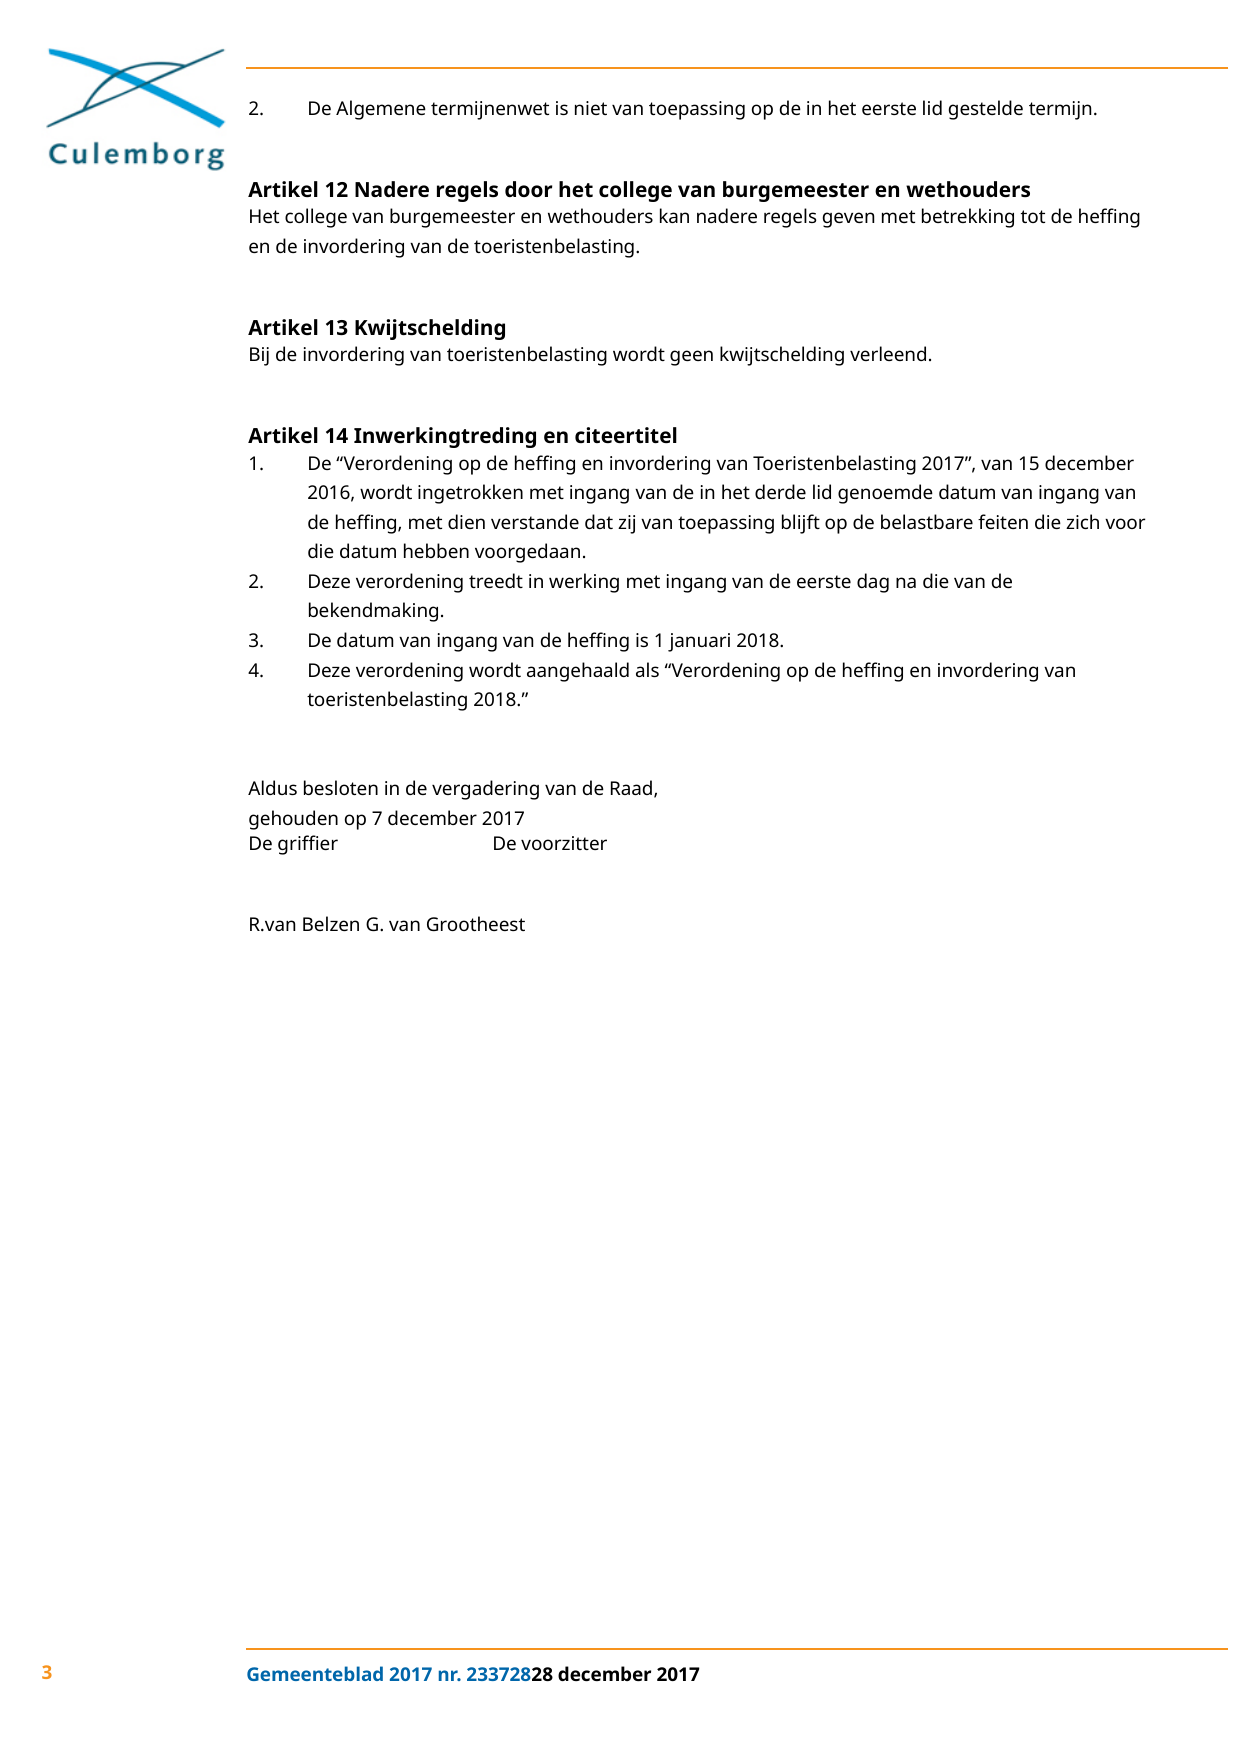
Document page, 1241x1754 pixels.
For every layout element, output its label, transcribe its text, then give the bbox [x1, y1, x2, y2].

table_cell [248, 882, 492, 908]
table_cell De griffier [248, 831, 492, 856]
text Bij de invordering van toeristenbelasting wordt geen kwijtschelding verleend. [248, 341, 1152, 367]
list De “Verordening op de heffing en invordering van Toeristenbelasting 2017”, van 15 december 2016, wordt ingetrokken met ingang van de in het derde lid genoemde datum van ingang van de heffing, met dien verstande dat zij van toepassing blijft op de belastbare feiten die zich voor die datum hebben voorgedaan. [248, 450, 1152, 564]
table_cell [492, 882, 1152, 908]
text Artikel 14 Inwerkingtreding en citeertitel [248, 421, 1152, 450]
text Artikel 12 Nadere regels door het college van burgemeester en wethouders [248, 175, 1152, 203]
picture [41, 47, 231, 172]
list De Algemene termijnenwet is niet van toepassing op de in het eerste lid gestelde termijn. [248, 95, 1152, 121]
list Deze verordening treedt in werking met ingang van de eerste dag na die van de bekendmaking. [248, 568, 1152, 623]
list Deze verordening wordt aangehaald als “Verordening op de heffing en invordering van toeristenbelasting 2018.” [248, 657, 1152, 712]
text Het college van burgemeester en wethouders kan nadere regels geven met betrekking tot de heffing en de invordering van de toeristenbelasting. [248, 203, 1152, 258]
table_header Aldus besloten in de vergadering van de Raad, gehouden op 7 december 2017 [248, 775, 1152, 831]
table_cell [248, 856, 492, 882]
list De datum van ingang van de heffing is 1 januari 2018. [248, 627, 1152, 653]
text R.van Belzen G. van Grootheest [248, 911, 1152, 937]
text Artikel 13 Kwijtschelding [248, 313, 1152, 341]
table_cell De voorzitter [492, 831, 1152, 856]
table_cell [492, 856, 1152, 882]
